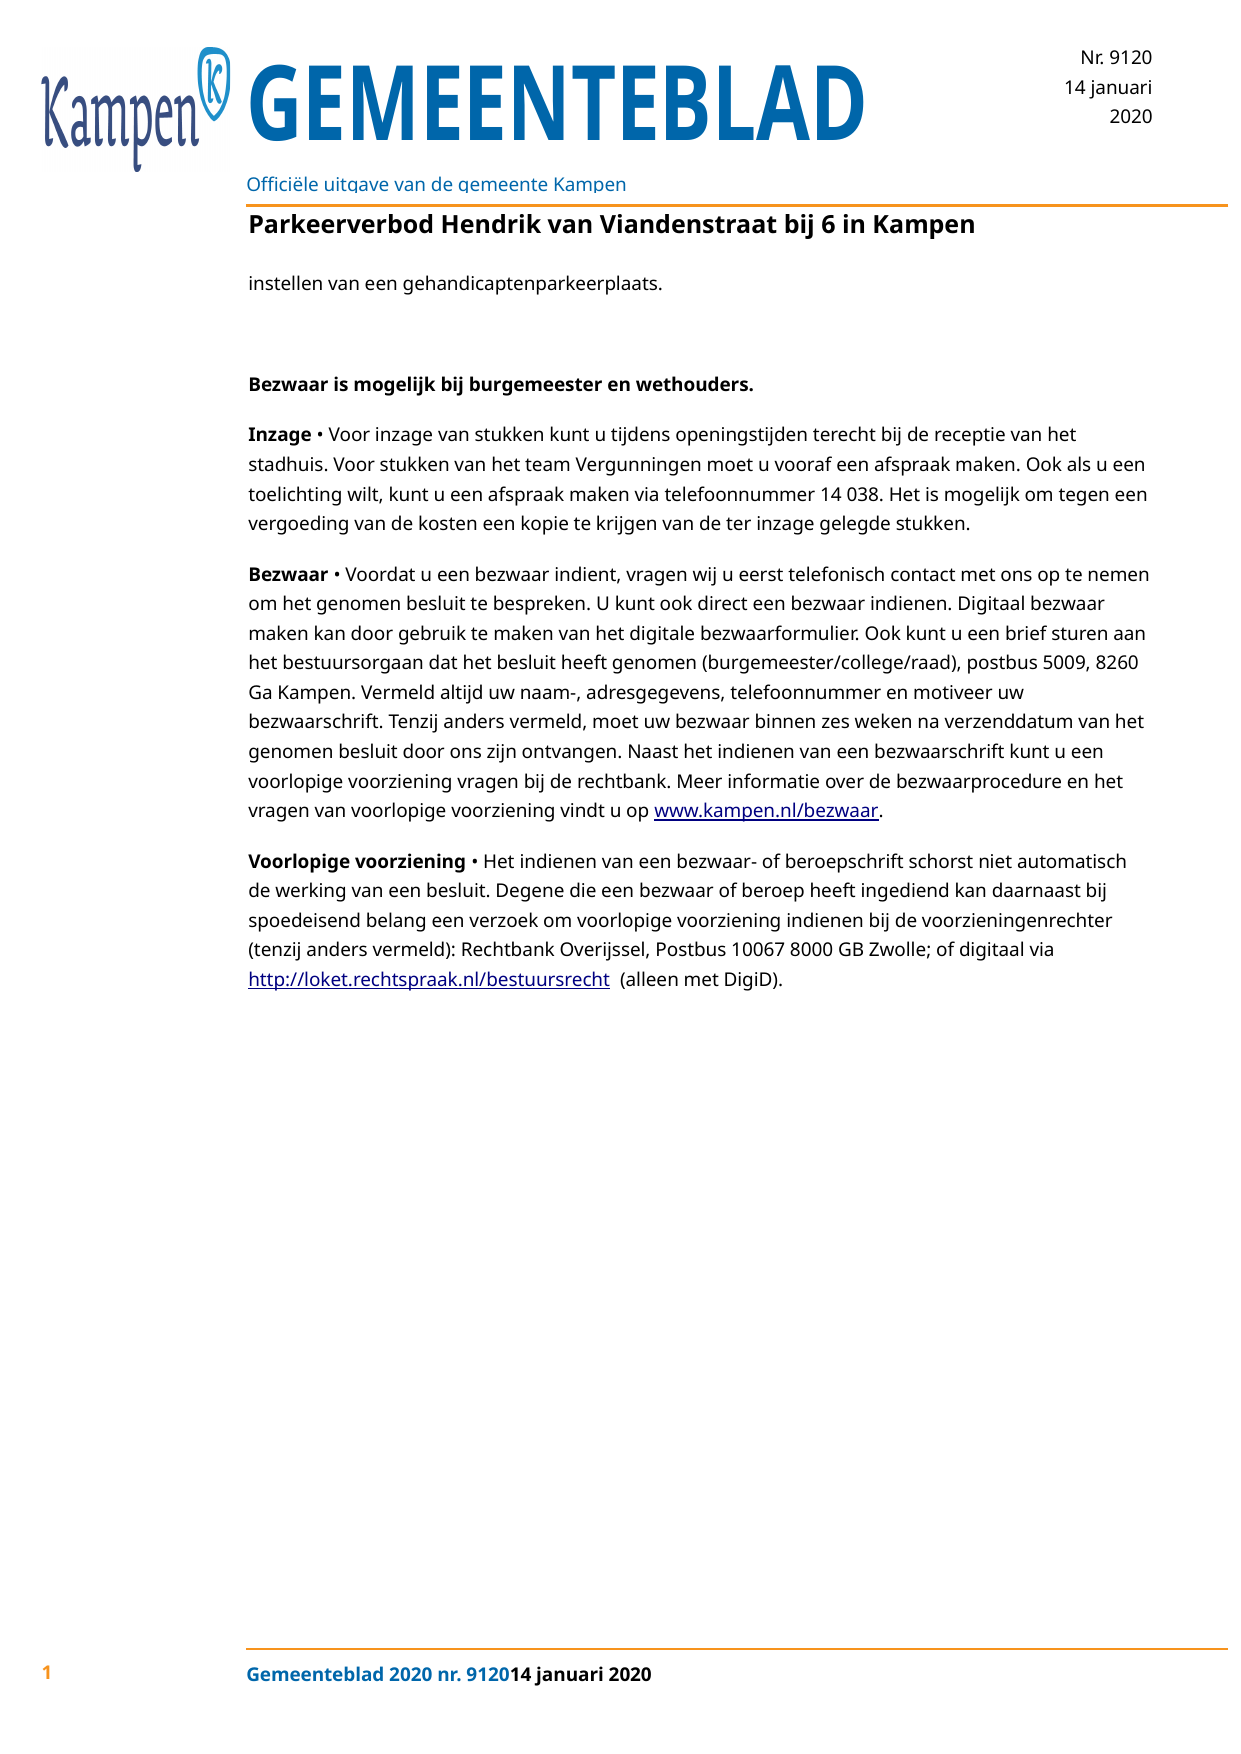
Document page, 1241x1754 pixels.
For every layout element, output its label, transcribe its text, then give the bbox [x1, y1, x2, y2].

text Parkeerverbod Hendrik van Viandenstraat bij 6 in Kampen [248, 207, 1152, 241]
text Bezwaar • Voordat u een bezwaar indient, vragen wij u eerst telefonisch contact met ons op te nemen om het genomen besluit te bespreken. U kunt ook direct een bezwaar indienen. Digitaal bezwaar maken kan door gebruik te maken van het digitale bezwaarformulier. Ook kunt u een brief sturen aan het bestuursorgaan dat het besluit heeft genomen (burgemeester/college/raad), postbus 5009, 8260 Ga Kampen. Vermeld altijd uw naam-, adresgegevens, telefoonnummer en motiveer uw bezwaarschrift. Tenzij anders vermeld, moet uw bezwaar binnen zes weken na verzenddatum van het genomen besluit door ons zijn ontvangen. Naast het indienen van een bezwaarschrift kunt u een voorlopige voorziening vragen bij de rechtbank. Meer informatie over de bezwaarprocedure en het vragen van voorlopige voorziening vindt u op www.kampen.nl/bezwaar. [248, 561, 1152, 823]
text Inzage • Voor inzage van stukken kunt u tijdens openingstijden terecht bij de receptie van het stadhuis. Voor stukken van het team Vergunningen moet u vooraf een afspraak maken. Ook als u een toelichting wilt, kunt u een afspraak maken via telefoonnummer 14 038. Het is mogelijk om tegen een vergoeding van de kosten een kopie te krijgen van de ter inzage gelegde stukken. [248, 422, 1152, 536]
text Voorlopige voorziening • Het indienen van een bezwaar- of beroepschrift schorst niet automatisch de werking van een besluit. Degene die een bezwaar of beroep heeft ingediend kan daarnaast bij spoedeisend belang een verzoek om voorlopige voorziening indienen bij de voorzieningenrechter (tenzij anders vermeld): Rechtbank Overijssel, Postbus 10067 8000 GB Zwolle; of digitaal via http://loket.rechtspraak.nl/bestuursrecht (alleen met DigiD). [248, 848, 1152, 992]
text instellen van een gehandicaptenparkeerplaats. [248, 270, 1152, 296]
picture [41, 47, 231, 172]
text Bezwaar is mogelijk bij burgemeester en wethouders. [248, 371, 1152, 397]
